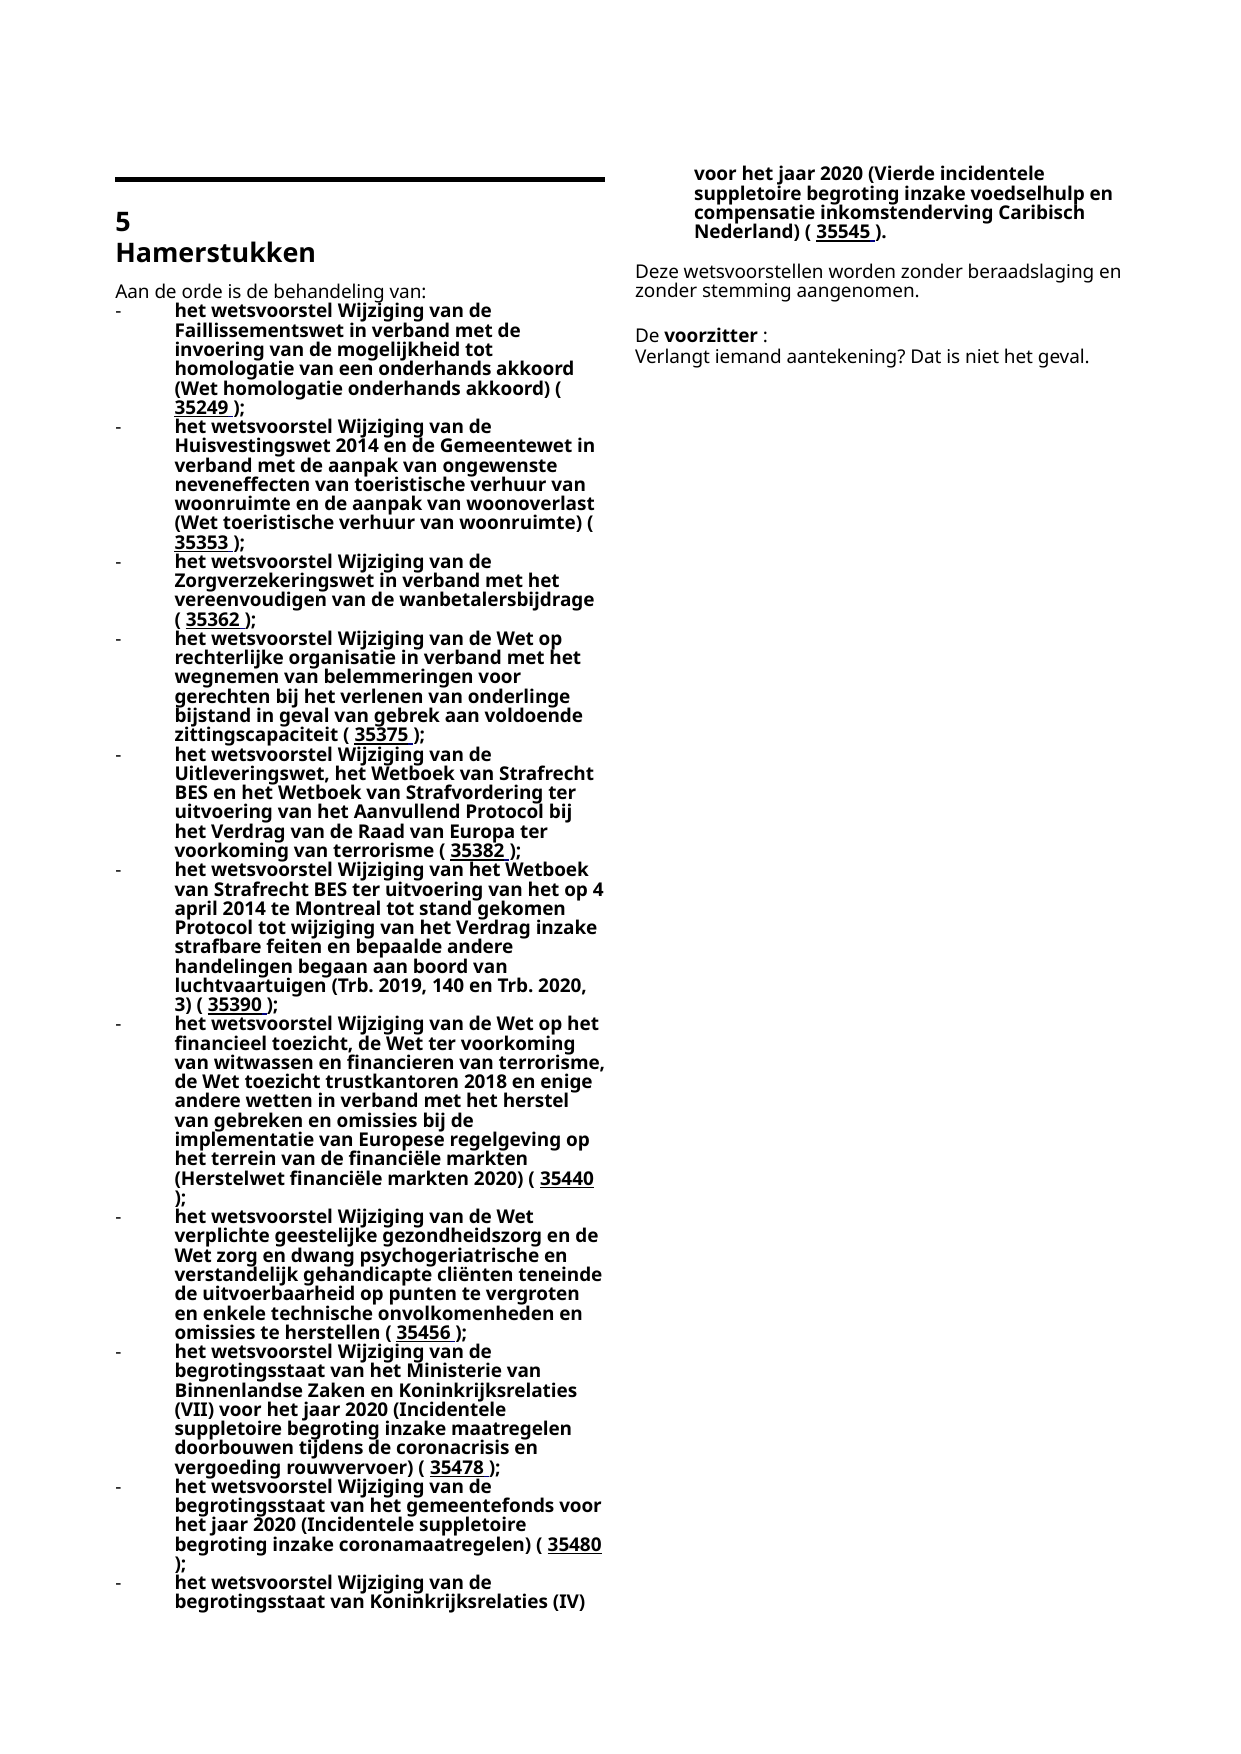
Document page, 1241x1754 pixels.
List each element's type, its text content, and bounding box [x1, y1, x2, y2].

text De voorzitter : [635, 322, 1125, 348]
text Aan de orde is de behandeling van: [115, 283, 605, 302]
text Verlangt iemand aantekening? Dat is niet het geval. [635, 348, 1125, 367]
list het wetsvoorstel Wijziging van het Wetboek van Strafrecht BES ter uitvoering van het op 4 april 2014 te Montreal tot stand gekomen Protocol tot wijziging van het Verdrag inzake strafbare feiten en bepaalde andere handelingen begaan aan boord van luchtvaartuigen (Trb. 2019, 140 en Trb. 2020, 3) ( 35390 ); [115, 861, 605, 1015]
list het wetsvoorstel Wijziging van de Huisvestingswet 2014 en de Gemeentewet in verband met de aanpak van ongewenste neveneffecten van toeristische verhuur van woonruimte en de aanpak van woonoverlast (Wet toeristische verhuur van woonruimte) ( 35353 ); [115, 418, 605, 553]
text 5 [115, 203, 605, 239]
text Hamerstukken [115, 239, 605, 283]
list het wetsvoorstel Wijziging van de begrotingsstaat van het Ministerie van Binnenlandse Zaken en Koninkrijksrelaties (VII) voor het jaar 2020 (Incidentele suppletoire begroting inzake maatregelen doorbouwen tijdens de coronacrisis en vergoeding rouwvervoer) ( 35478 ); [115, 1343, 605, 1478]
list het wetsvoorstel Wijziging van de begrotingsstaat van Koninkrijksrelaties (IV) [115, 1574, 605, 1613]
text Deze wetsvoorstellen worden zonder beraadslaging en zonder stemming aangenomen. [635, 263, 1125, 302]
list het wetsvoorstel Wijziging van de Faillissementswet in verband met de invoering van de mogelijkheid tot homologatie van een onderhands akkoord (Wet homologatie onderhands akkoord) ( 35249 ); [115, 302, 605, 418]
list het wetsvoorstel Wijziging van de begrotingsstaat van het gemeentefonds voor het jaar 2020 (Incidentele suppletoire begroting inzake coronamaatregelen) ( 35480 ); [115, 1478, 605, 1574]
list het wetsvoorstel Wijziging van de Wet verplichte geestelijke gezondheidszorg en de Wet zorg en dwang psychogeriatrische en verstandelijk gehandicapte cliënten teneinde de uitvoerbaarheid op punten te vergroten en enkele technische onvolkomenheden en omissies te herstellen ( 35456 ); [115, 1208, 605, 1343]
list het wetsvoorstel Wijziging van de Wet op het financieel toezicht, de Wet ter voorkoming van witwassen en financieren van terrorisme, de Wet toezicht trustkantoren 2018 en enige andere wetten in verband met het herstel van gebreken en omissies bij de implementatie van Europese regelgeving op het terrein van de financiële markten (Herstelwet financiële markten 2020) ( 35440 ); [115, 1015, 605, 1208]
list het wetsvoorstel Wijziging van de Wet op rechterlijke organisatie in verband met het wegnemen van belemmeringen voor gerechten bij het verlenen van onderlinge bijstand in geval van gebrek aan voldoende zittingscapaciteit ( 35375 ); [115, 630, 605, 746]
list voor het jaar 2020 (Vierde incidentele suppletoire begroting inzake voedselhulp en compensatie inkomstenderving Caribisch Nederland) ( 35545 ). [635, 165, 1125, 242]
list het wetsvoorstel Wijziging van de Zorgverzekeringswet in verband met het vereenvoudigen van de wanbetalersbijdrage ( 35362 ); [115, 553, 605, 630]
list het wetsvoorstel Wijziging van de Uitleveringswet, het Wetboek van Strafrecht BES en het Wetboek van Strafvordering ter uitvoering van het Aanvullend Protocol bij het Verdrag van de Raad van Europa ter voorkoming van terrorisme ( 35382 ); [115, 746, 605, 861]
